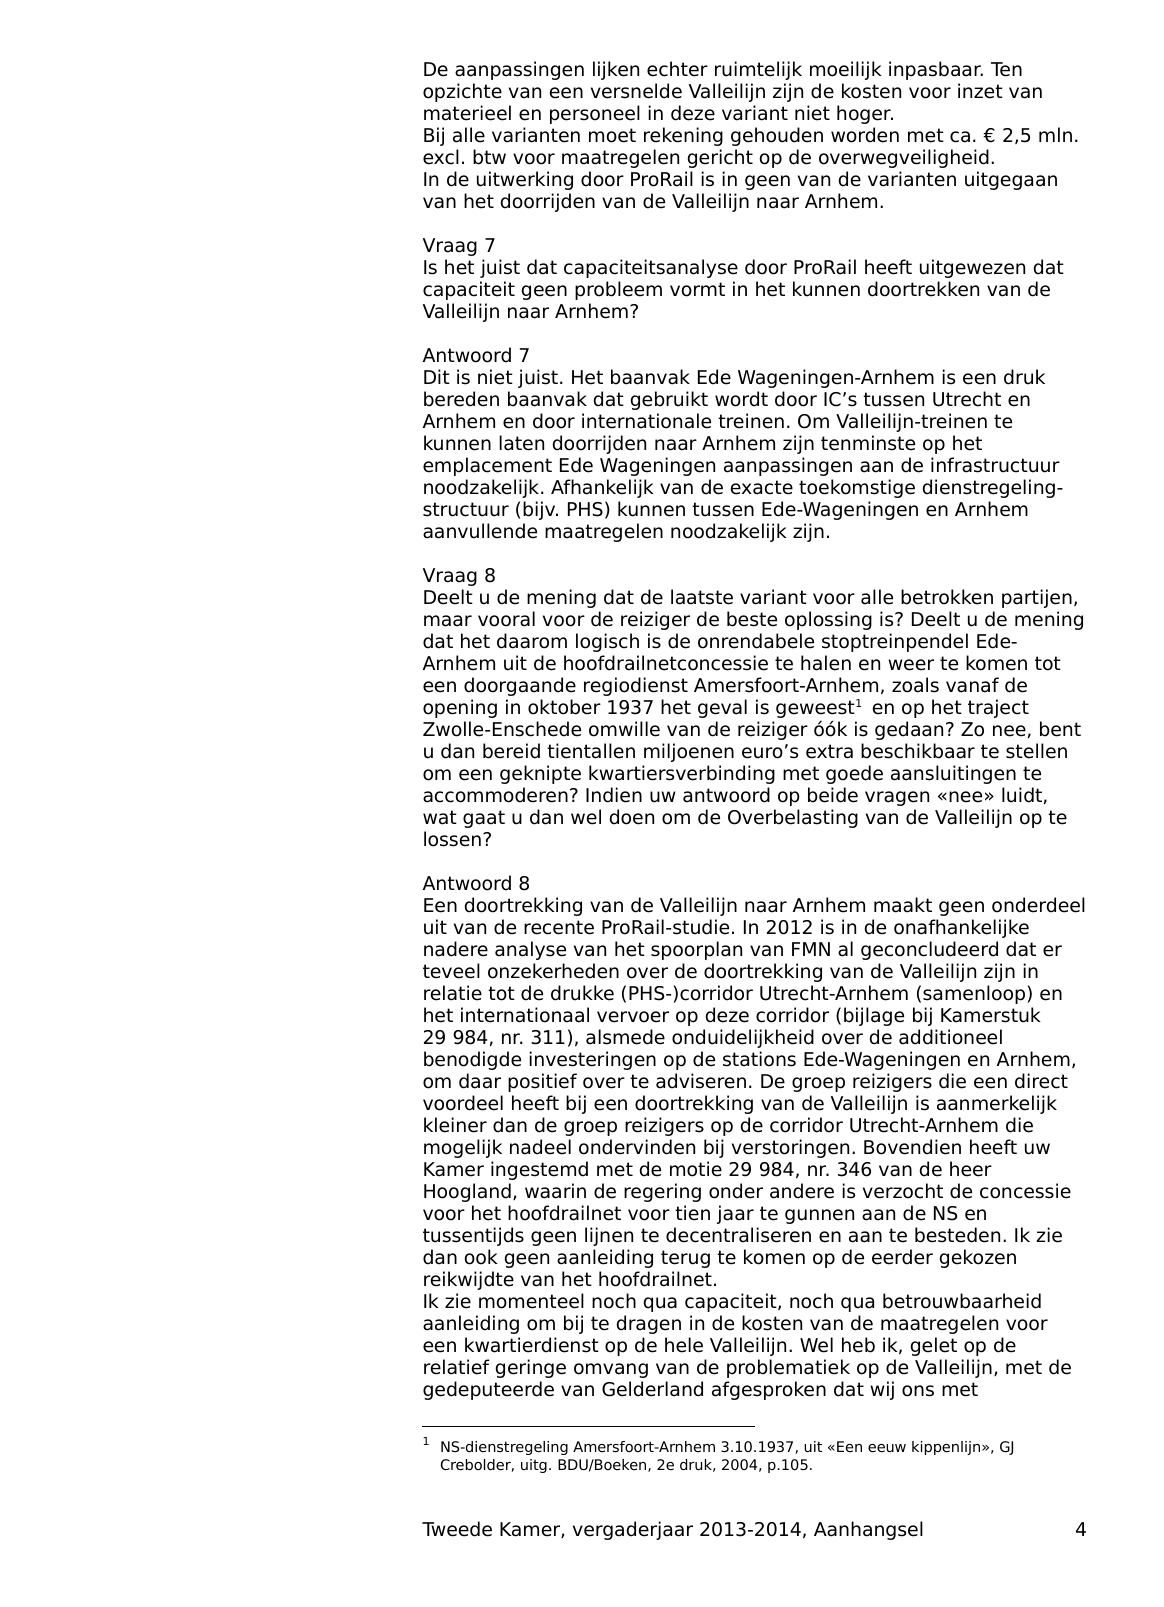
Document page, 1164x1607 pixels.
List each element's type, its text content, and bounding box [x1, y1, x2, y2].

text In de uitwerking door ProRail is in geen van de varianten uitgegaan van het doorrijden van de Valleilijn naar Arnhem. [422, 169, 1087, 213]
text Vraag 7 [422, 235, 1087, 257]
text Dit is niet juist. Het baanvak Ede Wageningen-Arnhem is een druk bereden baanvak dat gebruikt wordt door IC’s tussen Utrecht en Arnhem en door internationale treinen. Om Valleilijn-treinen te kunnen laten doorrijden naar Arnhem zijn tenminste op het emplacement Ede Wageningen aanpassingen aan de infrastructuur noodzakelijk. Afhankelijk van de exacte toekomstige dienstregeling-structuur (bijv. PHS) kunnen tussen Ede-Wageningen en Arnhem aanvullende maatregelen noodzakelijk zijn. [422, 367, 1087, 543]
text Is het juist dat capaciteitsanalyse door ProRail heeft uitgewezen dat capaciteit geen probleem vormt in het kunnen doortrekken van de Valleilijn naar Arnhem? [422, 257, 1087, 323]
text NS-dienstregeling Amersfoort-Arnhem 3.10.1937, uit «Een eeuw kippenlijn», GJ Crebolder, uitg. BDU/Boeken, 2e druk, 2004, p.105. [422, 1435, 1087, 1474]
text De aanpassingen lijken echter ruimtelijk moeilijk inpasbaar. Ten opzichte van een versnelde Valleilijn zijn de kosten voor inzet van materieel en personeel in deze variant niet hoger. [422, 59, 1087, 125]
text Een doortrekking van de Valleilijn naar Arnhem maakt geen onderdeel uit van de recente ProRail-studie. In 2012 is in de onafhankelijke nadere analyse van het spoorplan van FMN al geconcludeerd dat er teveel onzekerheden over de doortrekking van de Valleilijn zijn in relatie tot de drukke (PHS-)corridor Utrecht-Arnhem (samenloop) en het internationaal vervoer op deze corridor (bijlage bij Kamerstuk 29 984, nr. 311), alsmede onduidelijkheid over de additioneel benodigde investeringen op de stations Ede-Wageningen en Arnhem, om daar positief over te adviseren. De groep reizigers die een direct voordeel heeft bij een doortrekking van de Valleilijn is aanmerkelijk kleiner dan de groep reizigers op de corridor Utrecht-Arnhem die mogelijk nadeel ondervinden bij verstoringen. Bovendien heeft uw Kamer ingestemd met de motie 29 984, nr. 346 van de heer Hoogland, waarin de regering onder andere is verzocht de concessie voor het hoofdrailnet voor tien jaar te gunnen aan de NS en tussentijds geen lijnen te decentraliseren en aan te besteden. Ik zie dan ook geen aanleiding terug te komen op de eerder gekozen reikwijdte van het hoofdrailnet. [422, 895, 1087, 1291]
text Ik zie momenteel noch qua capaciteit, noch qua betrouwbaarheid aanleiding om bij te dragen in de kosten van de maatregelen voor een kwartierdienst op de hele Valleilijn. Wel heb ik, gelet op de relatief geringe omvang van de problematiek op de Valleilijn, met de gedeputeerde van Gelderland afgesproken dat wij ons met [422, 1291, 1087, 1401]
text Antwoord 8 [422, 873, 1087, 895]
text Antwoord 7 [422, 345, 1087, 367]
text Deelt u de mening dat de laatste variant voor alle betrokken partijen, maar vooral voor de reiziger de beste oplossing is? Deelt u de mening dat het daarom logisch is de onrendabele stoptreinpendel Ede-Arnhem uit de hoofdrailnetconcessie te halen en weer te komen tot een doorgaande regiodienst Amersfoort-Arnhem, zoals vanaf de opening in oktober 1937 het geval is geweest en op het traject Zwolle-Enschede omwille van de reiziger óók is gedaan? Zo nee, bent u dan bereid tientallen miljoenen euro’s extra beschikbaar te stellen om een geknipte kwartiersverbinding met goede aansluitingen te accommoderen? Indien uw antwoord op beide vragen «nee» luidt, wat gaat u dan wel doen om de Overbelasting van de Valleilijn op te lossen? [422, 587, 1087, 851]
text Vraag 8 [422, 565, 1087, 587]
text Bij alle varianten moet rekening gehouden worden met ca. € 2,5 mln. excl. btw voor maatregelen gericht op de overwegveiligheid. [422, 125, 1087, 169]
